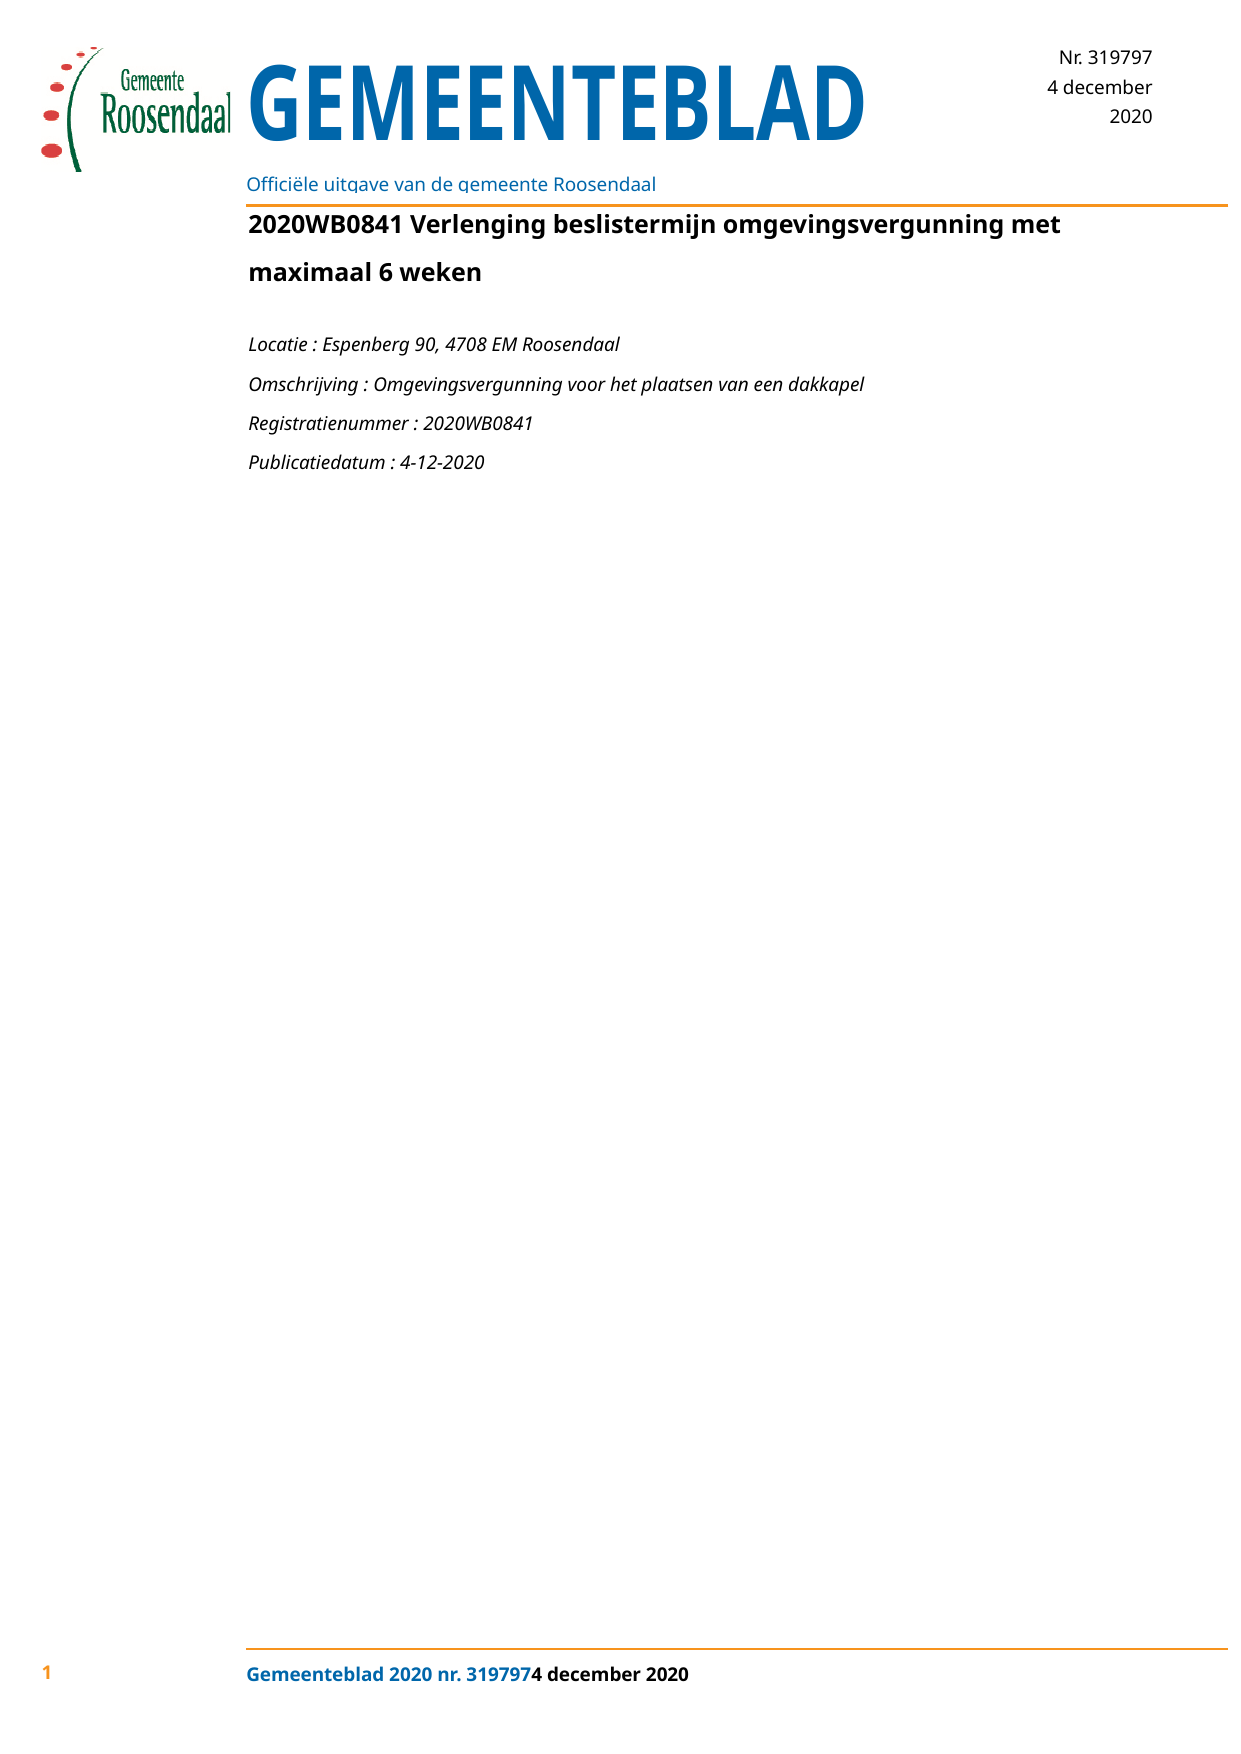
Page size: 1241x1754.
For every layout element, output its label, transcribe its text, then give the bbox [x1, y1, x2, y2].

text Omschrijving : Omgevingsvergunning voor het plaatsen van een dakkapel [248, 371, 1152, 396]
text 2020WB0841 Verlenging beslistermijn omgevingsvergunning met maximaal 6 weken [248, 207, 1152, 288]
text Registratienummer : 2020WB0841 [248, 410, 1152, 436]
text Locatie : Espenberg 90, 4708 EM Roosendaal [248, 331, 1152, 357]
text Publicatiedatum : 4-12-2020 [248, 449, 1152, 475]
picture [41, 47, 231, 172]
